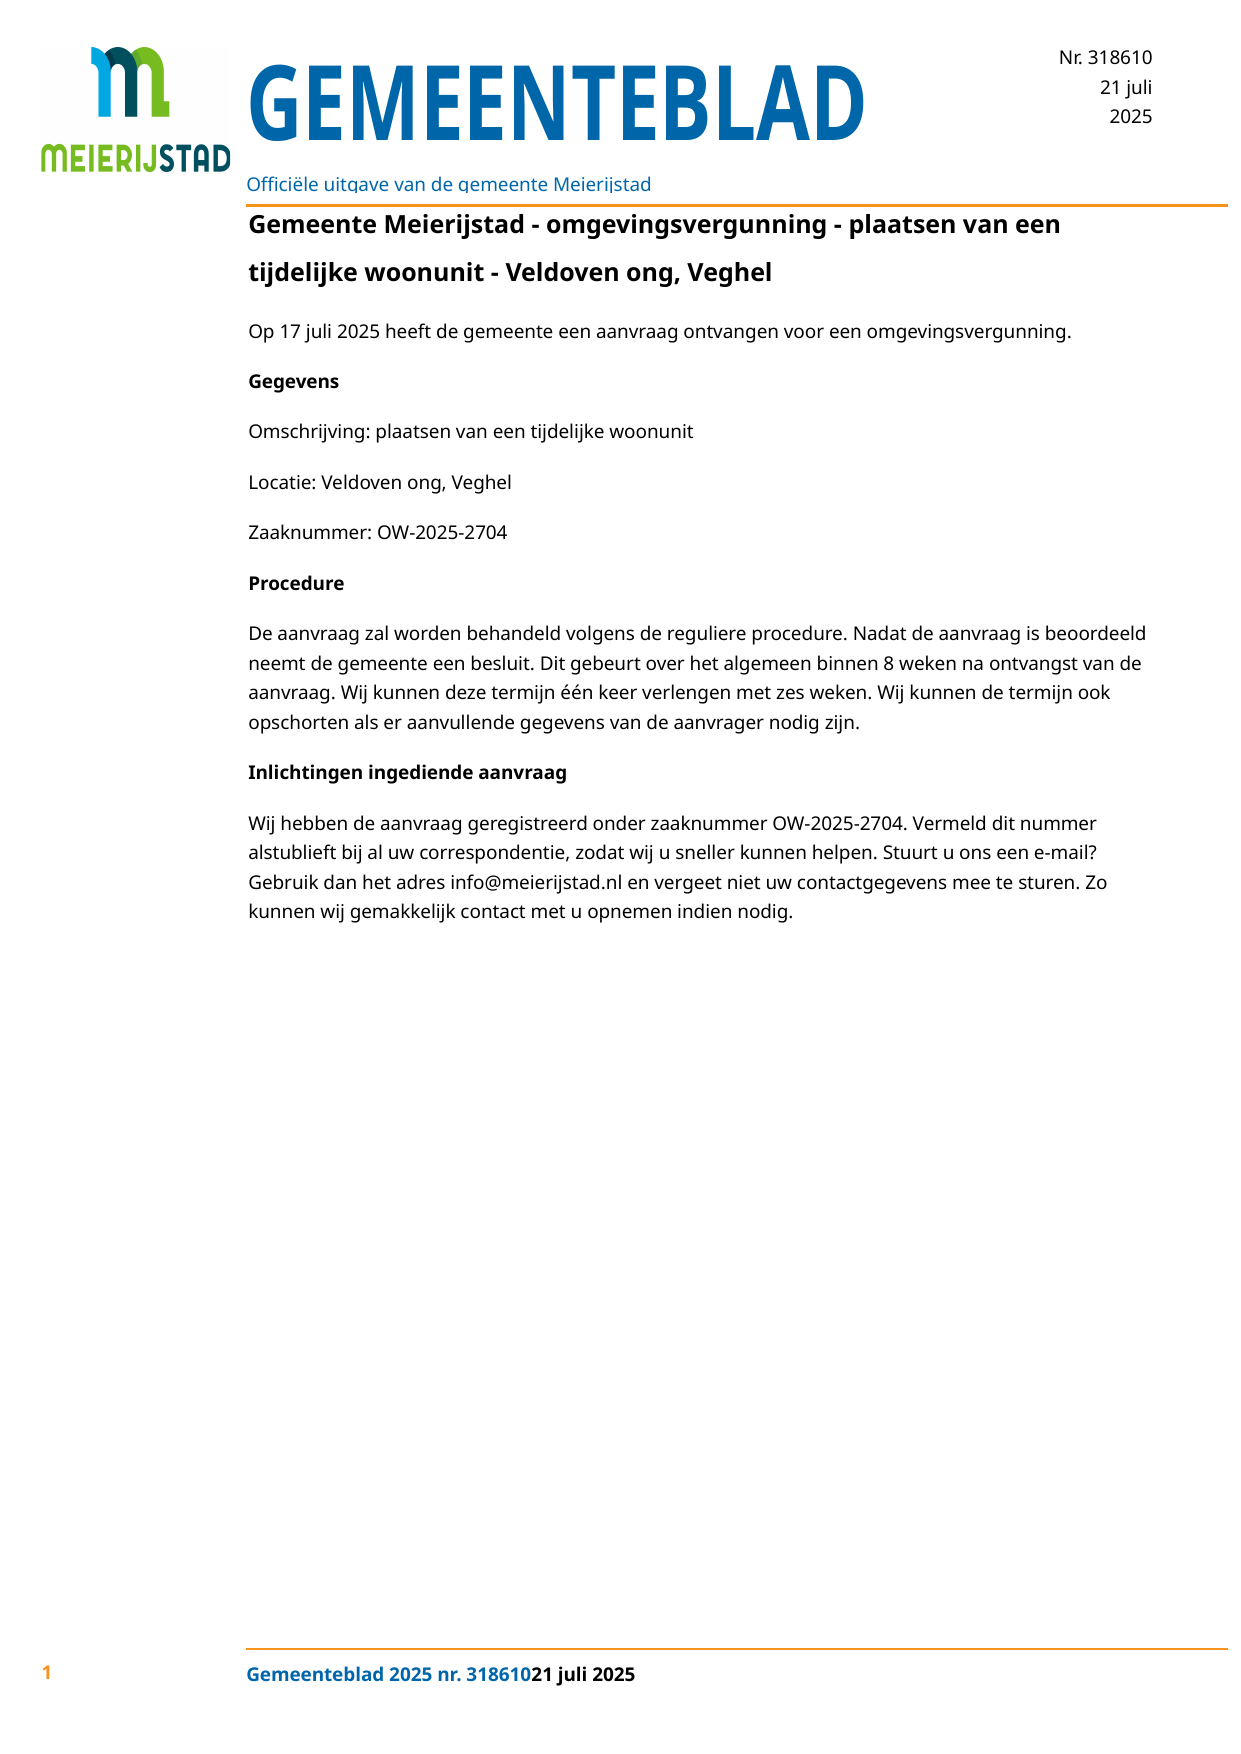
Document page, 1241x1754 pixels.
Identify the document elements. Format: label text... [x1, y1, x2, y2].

text De aanvraag zal worden behandeld volgens de reguliere procedure. Nadat de aanvraag is beoordeeld neemt de gemeente een besluit. Dit gebeurt over het algemeen binnen 8 weken na ontvangst van de aanvraag. Wij kunnen deze termijn één keer verlengen met zes weken. Wij kunnen de termijn ook opschorten als er aanvullende gegevens van de aanvrager nodig zijn. [248, 620, 1152, 735]
text Op 17 juli 2025 heeft de gemeente een aanvraag ontvangen voor een omgevingsvergunning. [248, 318, 1152, 344]
text Zaaknummer: OW-2025-2704 [248, 519, 1152, 545]
picture [41, 47, 231, 172]
text Gemeente Meierijstad - omgevingsvergunning - plaatsen van een tijdelijke woonunit - Veldoven ong, Veghel [248, 207, 1152, 288]
text Locatie: Veldoven ong, Veghel [248, 469, 1152, 495]
text Gegevens [248, 368, 1152, 394]
text Inlichtingen ingediende aanvraag [248, 759, 1152, 785]
text Wij hebben de aanvraag geregistreerd onder zaaknummer OW-2025-2704. Vermeld dit nummer alstublieft bij al uw correspondentie, zodat wij u sneller kunnen helpen. Stuurt u ons een e-mail? Gebruik dan het adres info@meierijstad.nl en vergeet niet uw contactgegevens mee te sturen. Zo kunnen wij gemakkelijk contact met u opnemen indien nodig. [248, 810, 1152, 924]
text Omschrijving: plaatsen van een tijdelijke woonunit [248, 419, 1152, 444]
text Procedure [248, 570, 1152, 596]
